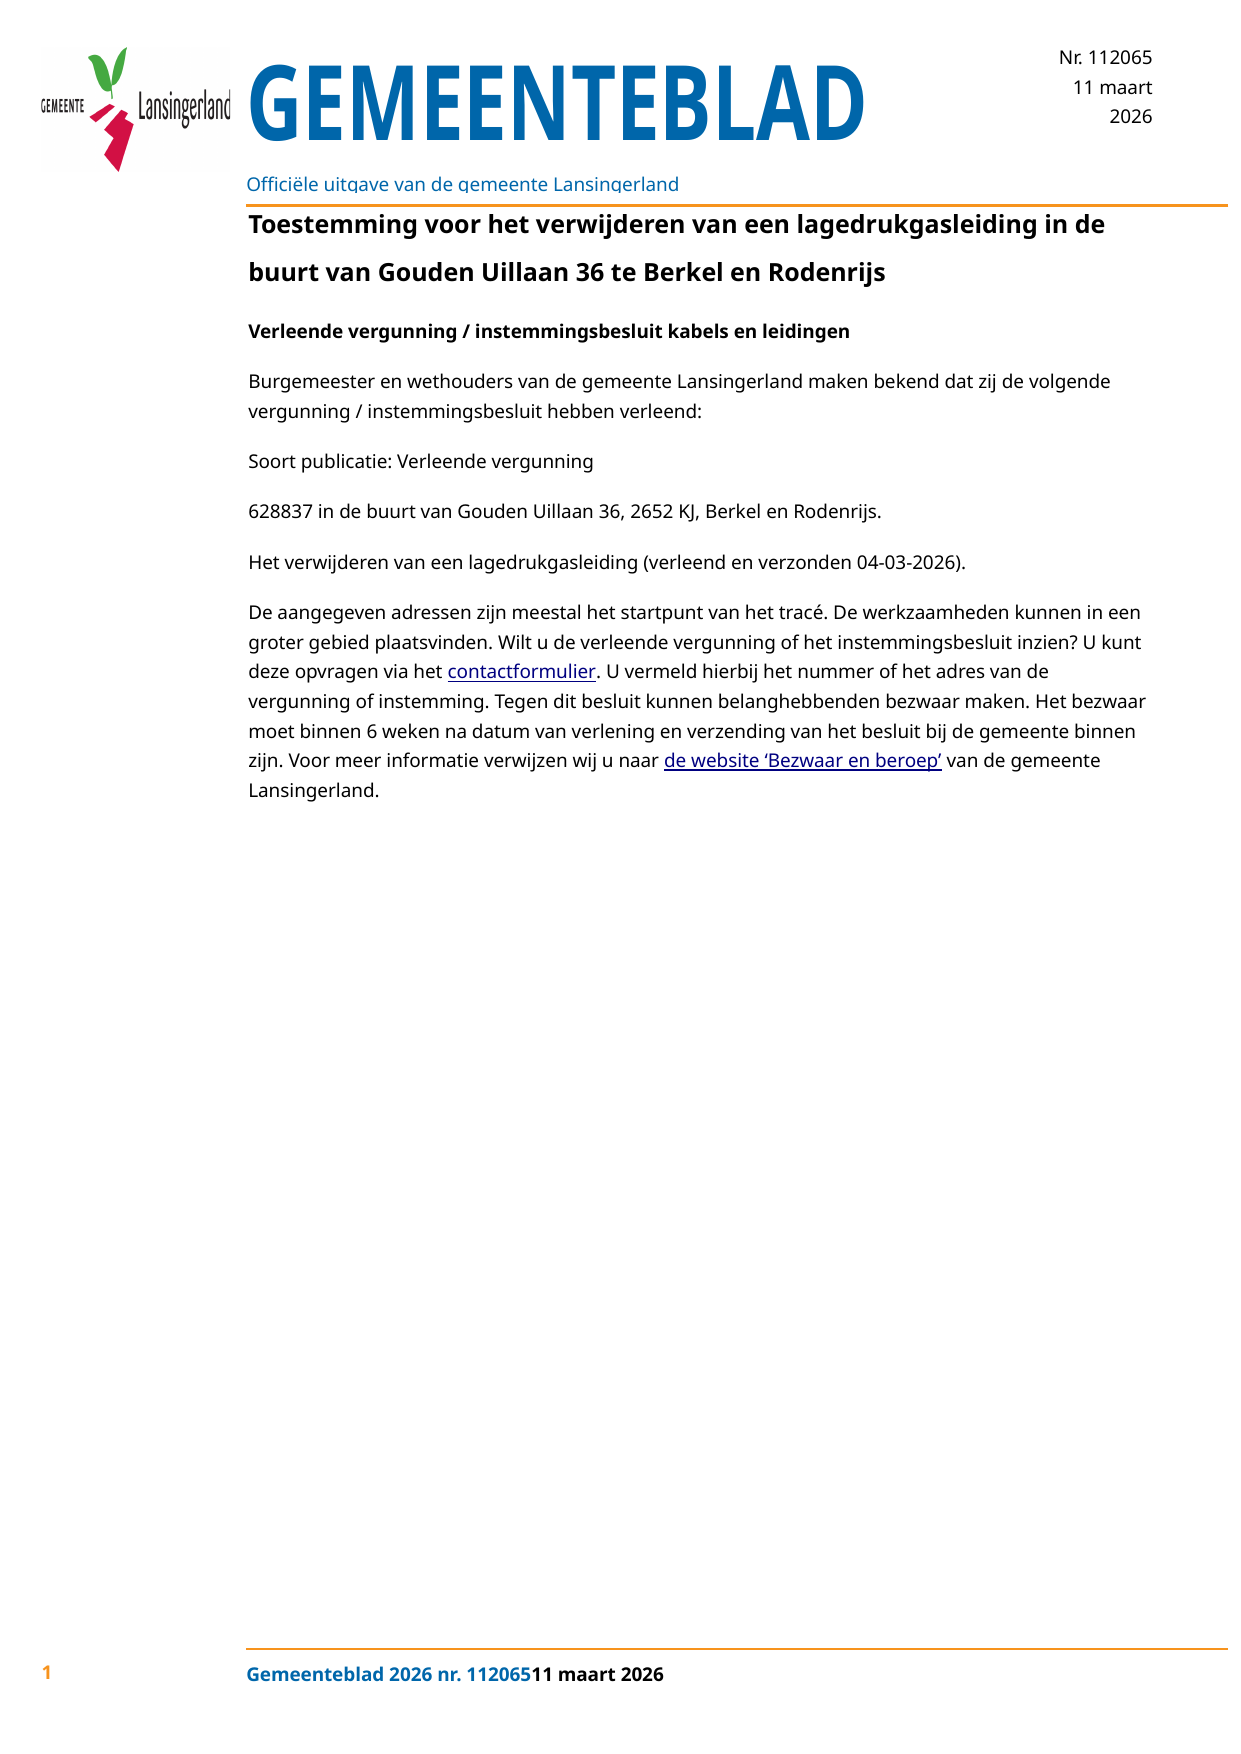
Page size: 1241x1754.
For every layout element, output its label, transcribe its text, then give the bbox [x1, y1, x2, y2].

picture [41, 47, 231, 172]
text Verleende vergunning / instemmingsbesluit kabels en leidingen [248, 318, 1152, 344]
text 628837 in de buurt van Gouden Uillaan 36, 2652 KJ, Berkel en Rodenrijs. [248, 499, 1152, 524]
text Burgemeester en wethouders van de gemeente Lansingerland maken bekend dat zij de volgende vergunning / instemmingsbesluit hebben verleend: [248, 368, 1152, 424]
text Soort publicatie: Verleende vergunning [248, 448, 1152, 474]
text Toestemming voor het verwijderen van een lagedrukgasleiding in de buurt van Gouden Uillaan 36 te Berkel en Rodenrijs [248, 207, 1152, 288]
text Het verwijderen van een lagedrukgasleiding (verleend en verzonden 04-03-2026). [248, 549, 1152, 575]
text De aangegeven adressen zijn meestal het startpunt van het tracé. De werkzaamheden kunnen in een groter gebied plaatsvinden. Wilt u de verleende vergunning of het instemmingsbesluit inzien? U kunt deze opvragen via het contactformulier. U vermeld hierbij het nummer of het adres van de vergunning of instemming. Tegen dit besluit kunnen belanghebbenden bezwaar maken. Het bezwaar moet binnen 6 weken na datum van verlening en verzending van het besluit bij de gemeente binnen zijn. Voor meer informatie verwijzen wij u naar de website ‘Bezwaar en beroep’ van de gemeente Lansingerland. [248, 599, 1152, 803]
